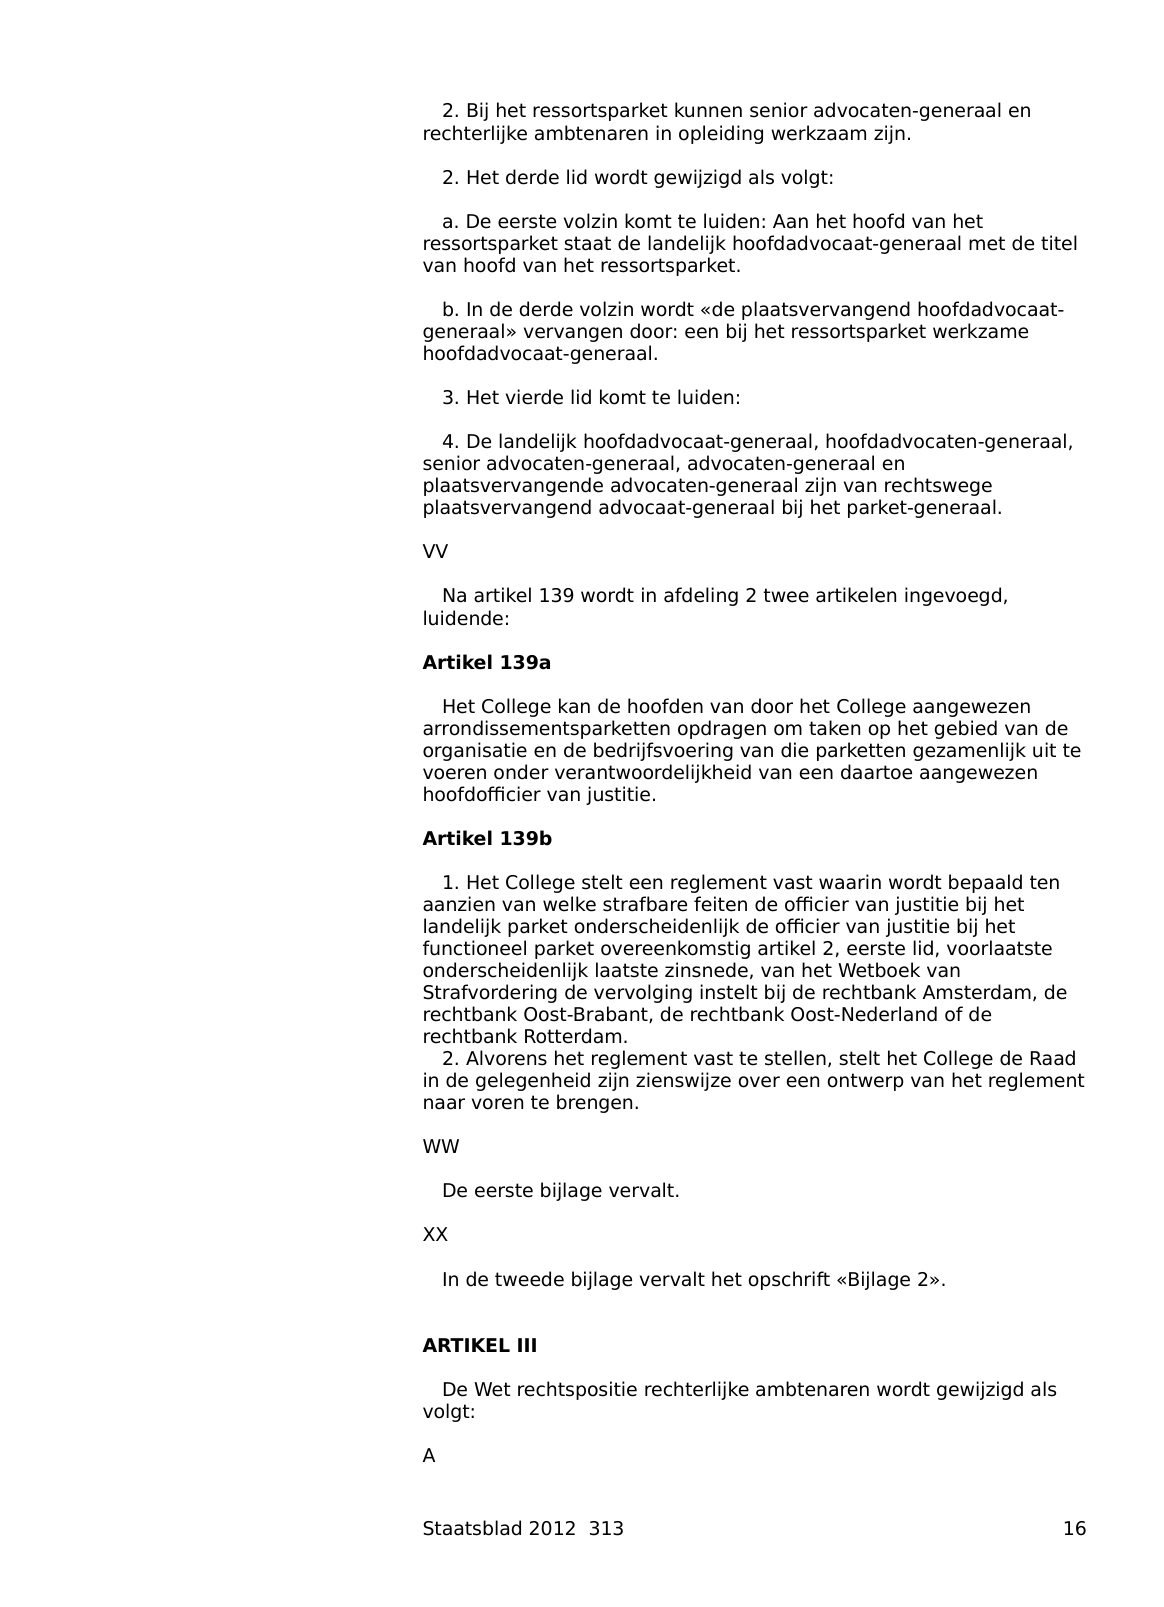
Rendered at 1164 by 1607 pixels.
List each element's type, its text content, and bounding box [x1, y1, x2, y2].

text 3. Het vierde lid komt te luiden: [422, 387, 1087, 409]
subtitle ARTIKEL III [422, 1335, 1087, 1357]
text 4. De landelijk hoofdadvocaat-generaal, hoofdadvocaten-generaal, senior advocaten-generaal, advocaten-generaal en plaatsvervangende advocaten-generaal zijn van rechtswege plaatsvervangend advocaat-generaal bij het parket-generaal. [422, 431, 1087, 519]
text Het College kan de hoofden van door het College aangewezen arrondissementsparketten opdragen om taken op het gebied van de organisatie en de bedrijfsvoering van die parketten gezamenlijk uit te voeren onder verantwoordelijkheid van een daartoe aangewezen hoofdofficier van justitie. [422, 696, 1087, 806]
text Na artikel 139 wordt in afdeling 2 twee artikelen ingevoegd, luidende: [422, 585, 1087, 629]
text VV [422, 541, 1087, 563]
subtitle Artikel 139a [422, 652, 1087, 673]
subtitle Artikel 139b [422, 828, 1087, 850]
text XX [422, 1224, 1087, 1246]
text 1. Het College stelt een reglement vast waarin wordt bepaald ten aanzien van welke strafbare feiten de officier van justitie bij het landelijk parket onderscheidenlijk de officier van justitie bij het functioneel parket overeenkomstig artikel 2, eerste lid, voorlaatste onderscheidenlijk laatste zinsnede, van het Wetboek van Strafvordering de vervolging instelt bij de rechtbank Amsterdam, de rechtbank Oost-Brabant, de rechtbank Oost-Nederland of de rechtbank Rotterdam. [422, 872, 1087, 1048]
text De eerste bijlage vervalt. [422, 1180, 1087, 1202]
text In de tweede bijlage vervalt het opschrift «Bijlage 2». [422, 1268, 1087, 1290]
text b. In de derde volzin wordt «de plaatsvervangend hoofdadvocaat-generaal» vervangen door: een bij het ressortsparket werkzame hoofdadvocaat-generaal. [422, 299, 1087, 365]
text WW [422, 1136, 1087, 1158]
text a. De eerste volzin komt te luiden: Aan het hoofd van het ressortsparket staat de landelijk hoofdadvocaat-generaal met de titel van hoofd van het ressortsparket. [422, 211, 1087, 277]
text 2. Bij het ressortsparket kunnen senior advocaten-generaal en rechterlijke ambtenaren in opleiding werkzaam zijn. [422, 100, 1087, 144]
text 2. Het derde lid wordt gewijzigd als volgt: [422, 167, 1087, 188]
text 2. Alvorens het reglement vast te stellen, stelt het College de Raad in de gelegenheid zijn zienswijze over een ontwerp van het reglement naar voren te brengen. [422, 1048, 1087, 1114]
text De Wet rechtspositie rechterlijke ambtenaren wordt gewijzigd als volgt: [422, 1379, 1087, 1423]
text A [422, 1445, 1087, 1467]
